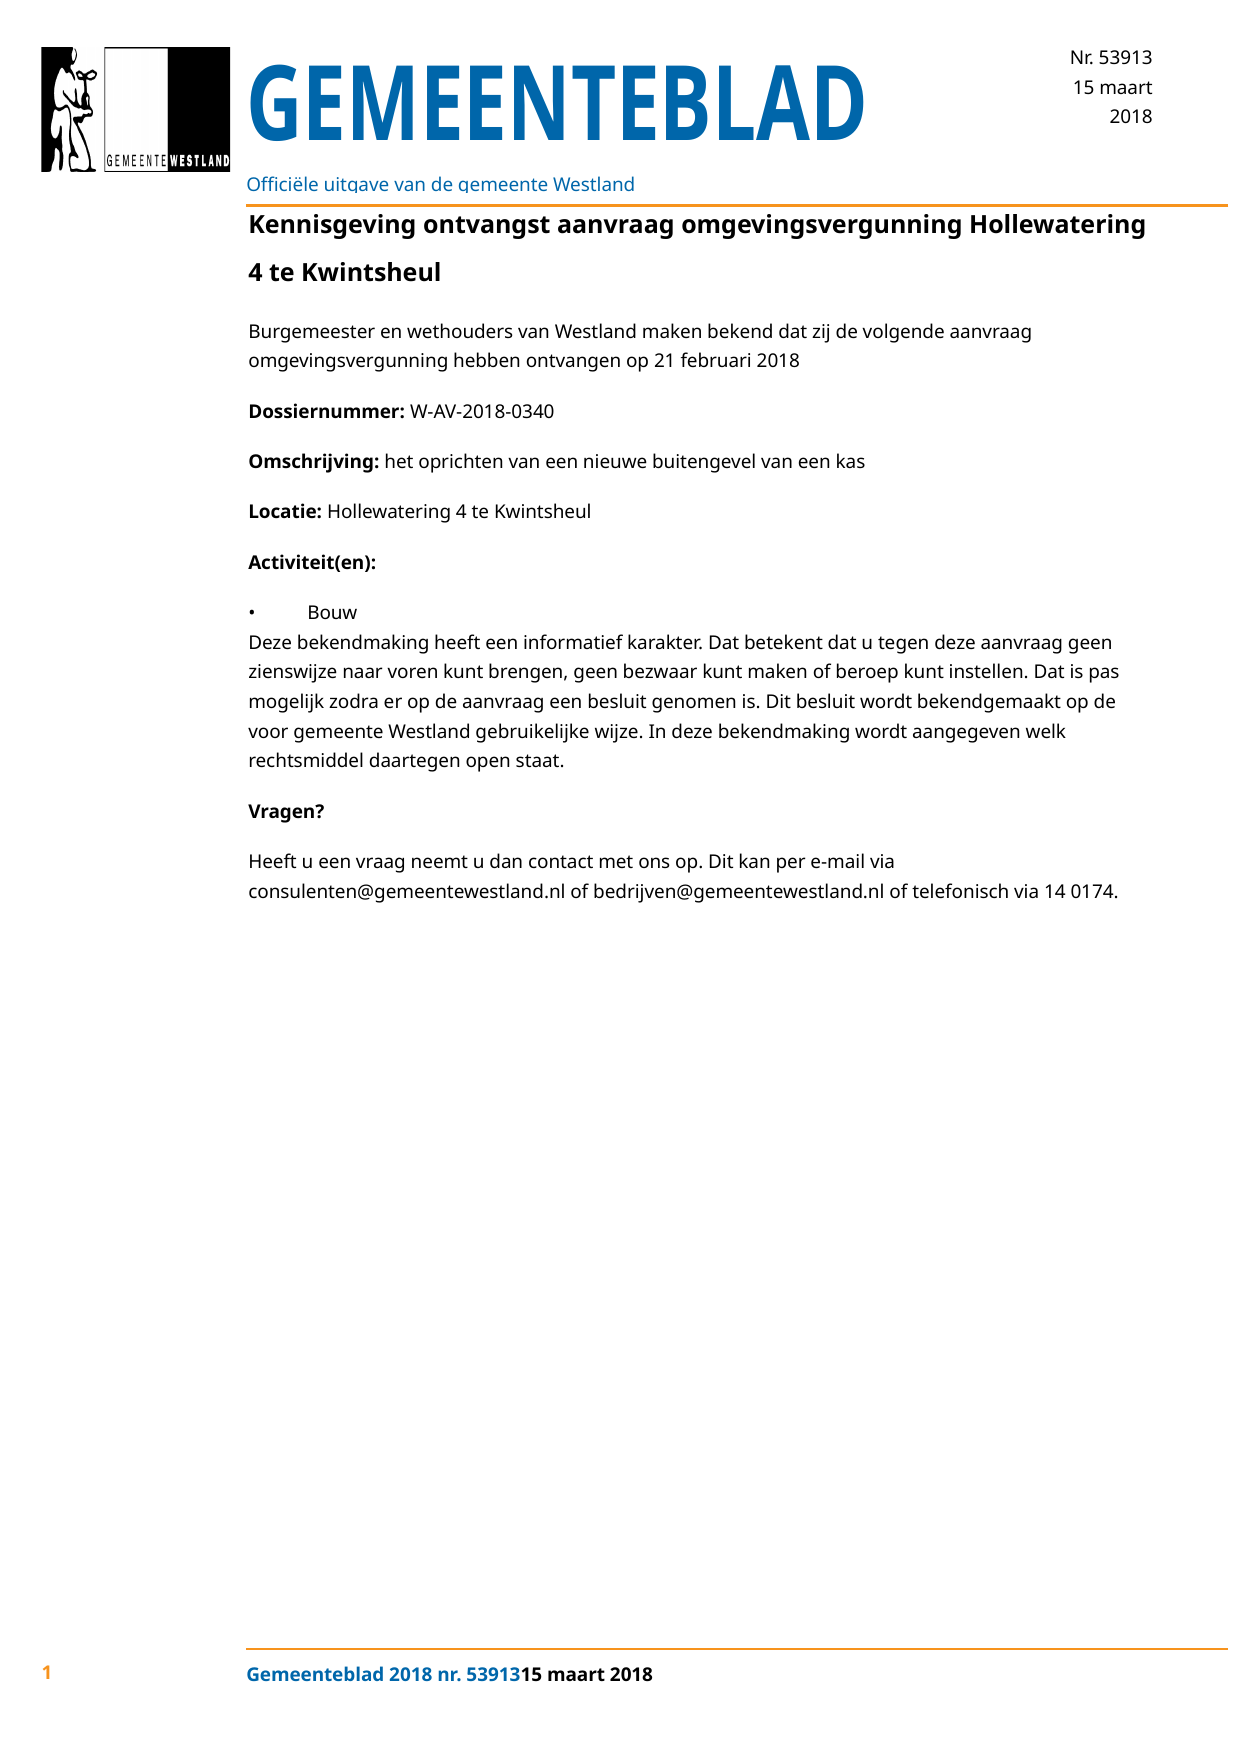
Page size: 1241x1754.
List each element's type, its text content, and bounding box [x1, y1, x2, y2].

picture [41, 47, 231, 172]
text Dossiernummer: W-AV-2018-0340 [248, 398, 1152, 424]
list Bouw [248, 599, 1152, 625]
text Omschrijving: het oprichten van een nieuwe buitengevel van een kas [248, 448, 1152, 474]
text Locatie: Hollewatering 4 te Kwintsheul [248, 499, 1152, 524]
text Activiteit(en): [248, 549, 1152, 575]
text Heeft u een vraag neemt u dan contact met ons op. Dit kan per e-mail via consulenten@gemeentewestland.nl of bedrijven@gemeentewestland.nl of telefonisch via 14 0174. [248, 848, 1152, 904]
text Deze bekendmaking heeft een informatief karakter. Dat betekent dat u tegen deze aanvraag geen zienswijze naar voren kunt brengen, geen bezwaar kunt maken of beroep kunt instellen. Dat is pas mogelijk zodra er op de aanvraag een besluit genomen is. Dit besluit wordt bekendgemaakt op de voor gemeente Westland gebruikelijke wijze. In deze bekendmaking wordt aangegeven welk rechtsmiddel daartegen open staat. [248, 629, 1152, 773]
text Kennisgeving ontvangst aanvraag omgevingsvergunning Hollewatering 4 te Kwintsheul [248, 207, 1152, 288]
text Burgemeester en wethouders van Westland maken bekend dat zij de volgende aanvraag omgevingsvergunning hebben ontvangen op 21 februari 2018 [248, 318, 1152, 373]
text Vragen? [248, 798, 1152, 824]
